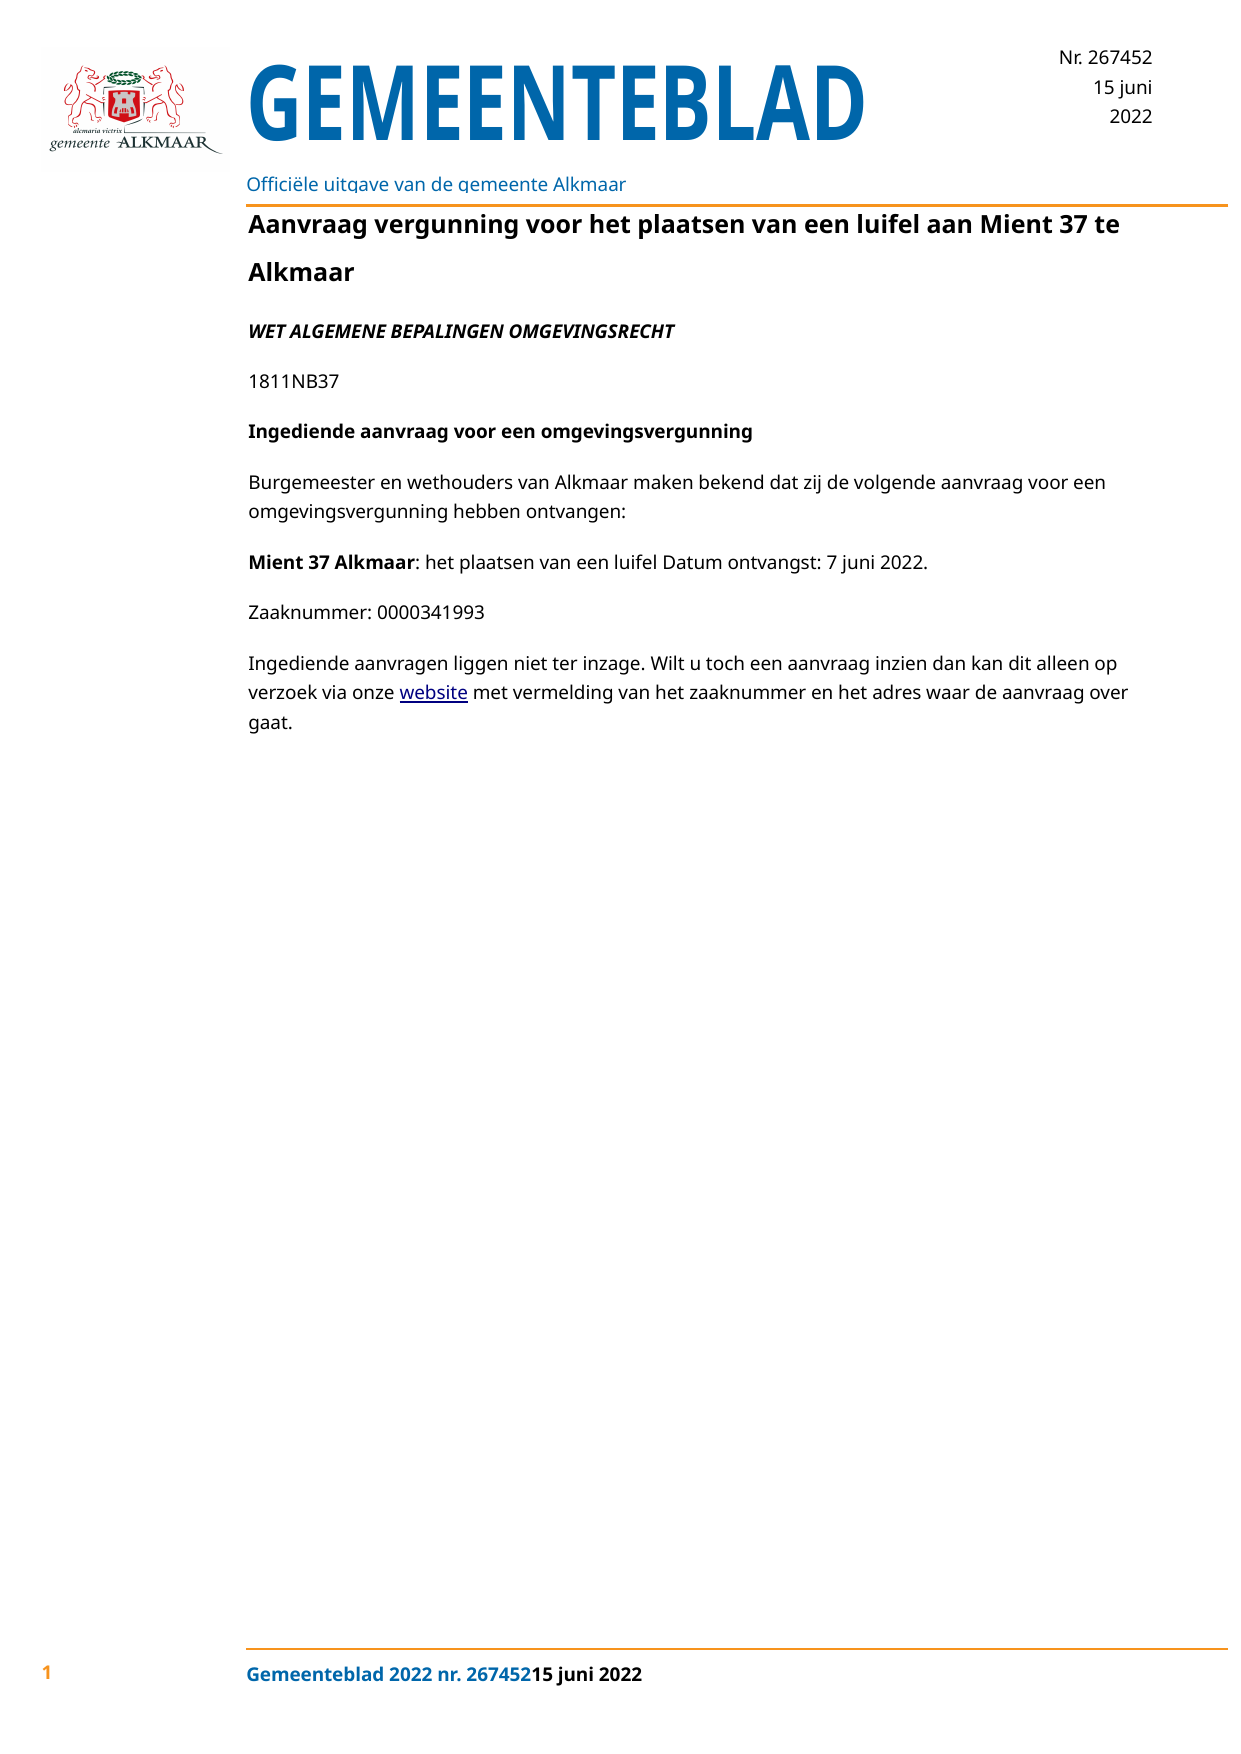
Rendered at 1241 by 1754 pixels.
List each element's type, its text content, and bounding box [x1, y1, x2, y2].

text Aanvraag vergunning voor het plaatsen van een luifel aan Mient 37 te Alkmaar [248, 207, 1152, 288]
text WET ALGEMENE BEPALINGEN OMGEVINGSRECHT [248, 318, 1152, 344]
text Ingediende aanvragen liggen niet ter inzage. Wilt u toch een aanvraag inzien dan kan dit alleen op verzoek via onze website met vermelding van het zaaknummer en het adres waar de aanvraag over gaat. [248, 650, 1152, 735]
picture [41, 47, 231, 172]
text Zaaknummer: 0000341993 [248, 599, 1152, 625]
text 1811NB37 [248, 368, 1152, 394]
text Burgemeester en wethouders van Alkmaar maken bekend dat zij de volgende aanvraag voor een omgevingsvergunning hebben ontvangen: [248, 469, 1152, 524]
text Ingediende aanvraag voor een omgevingsvergunning [248, 419, 1152, 444]
text Mient 37 Alkmaar: het plaatsen van een luifel Datum ontvangst: 7 juni 2022. [248, 549, 1152, 575]
